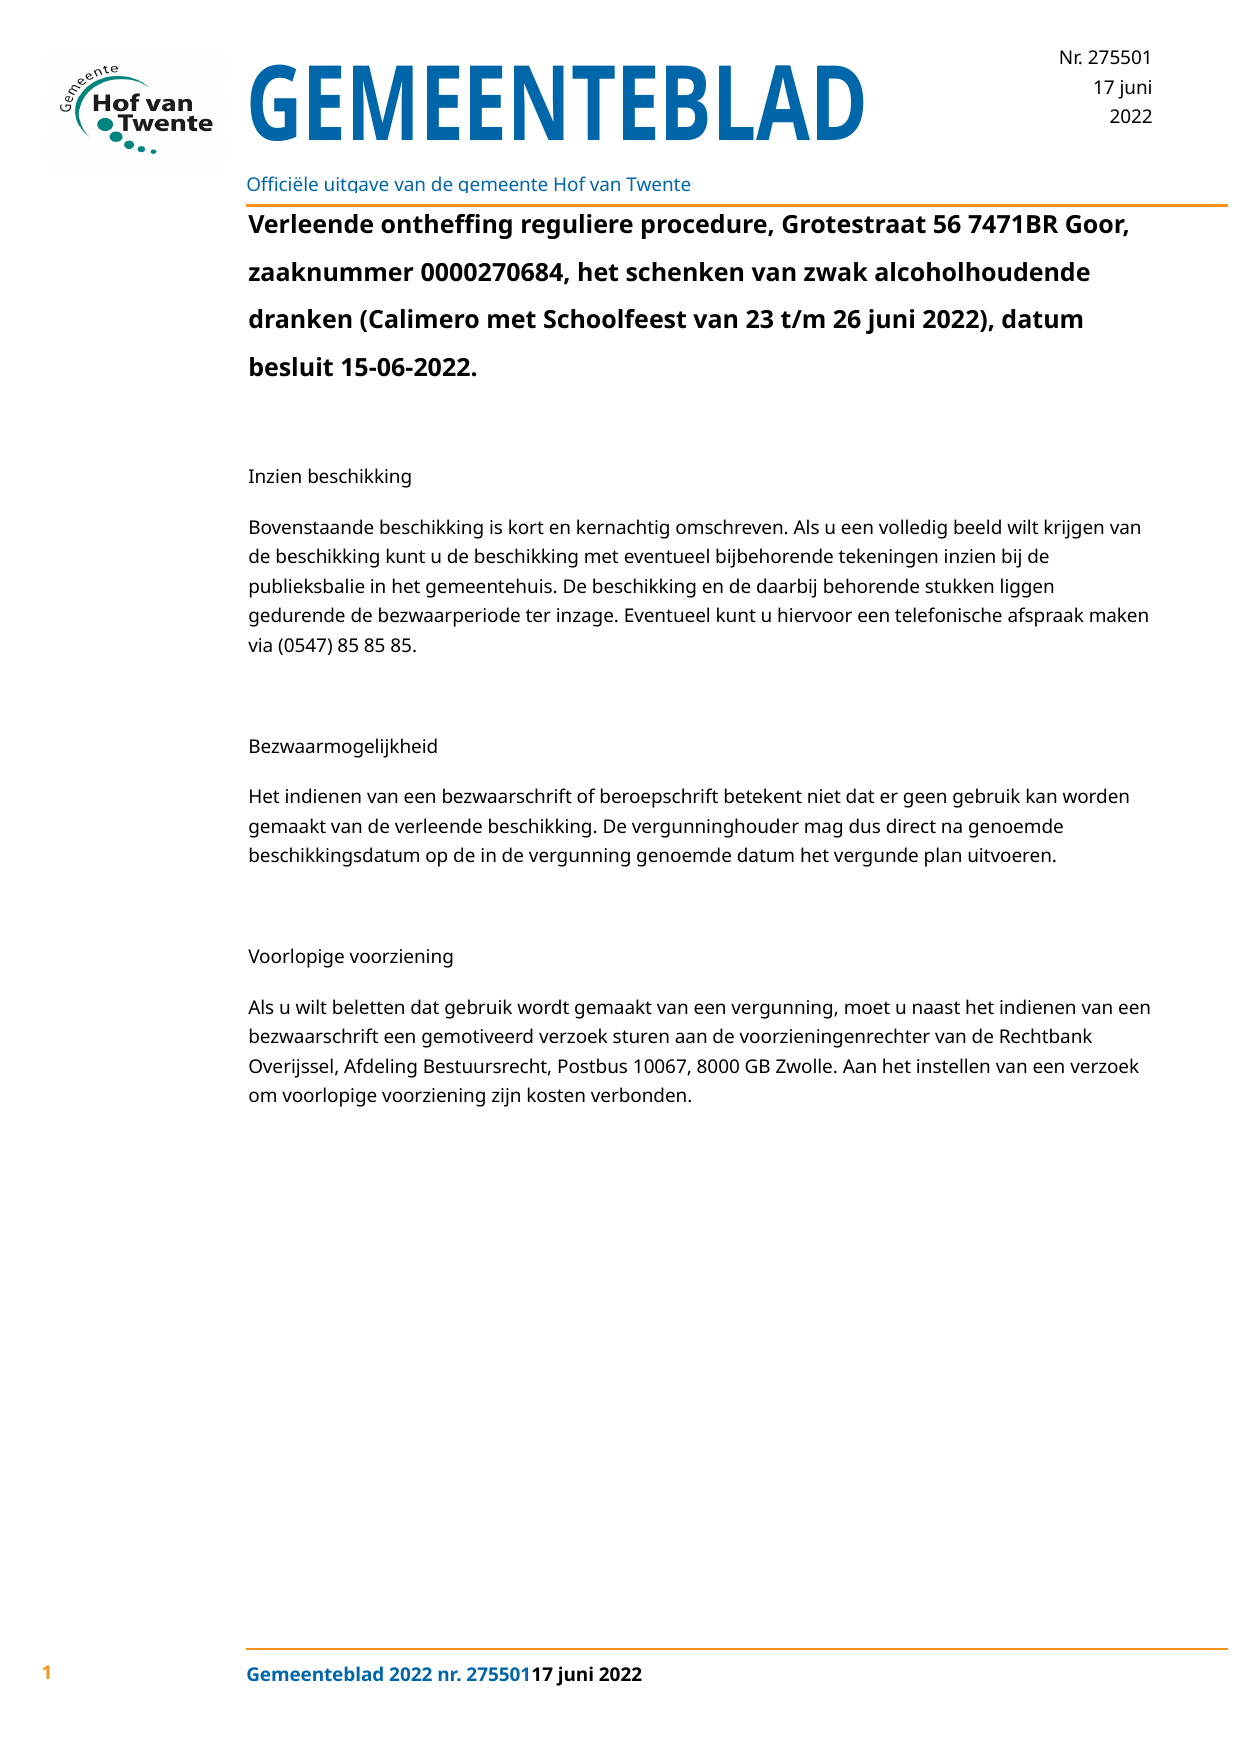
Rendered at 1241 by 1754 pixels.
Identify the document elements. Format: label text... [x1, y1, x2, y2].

picture [41, 47, 231, 172]
text Verleende ontheffing reguliere procedure, Grotestraat 56 7471BR Goor, zaaknummer 0000270684, het schenken van zwak alcoholhoudende dranken (Calimero met Schoolfeest van 23 t/m 26 juni 2022), datum besluit 15-06-2022. [248, 207, 1152, 384]
text Bovenstaande beschikking is kort en kernachtig omschreven. Als u een volledig beeld wilt krijgen van de beschikking kunt u de beschikking met eventueel bijbehorende tekeningen inzien bij de publieksbalie in het gemeentehuis. De beschikking en de daarbij behorende stukken liggen gedurende de bezwaarperiode ter inzage. Eventueel kunt u hiervoor een telefonische afspraak maken via (0547) 85 85 85. [248, 514, 1152, 658]
text Voorlopige voorziening [248, 943, 1152, 969]
text Als u wilt beletten dat gebruik wordt gemaakt van een vergunning, moet u naast het indienen van een bezwaarschrift een gemotiveerd verzoek sturen aan de voorzieningenrechter van de Rechtbank Overijssel, Afdeling Bestuursrecht, Postbus 10067, 8000 GB Zwolle. Aan het instellen van een verzoek om voorlopige voorziening zijn kosten verbonden. [248, 994, 1152, 1108]
text Het indienen van een bezwaarschrift of beroepschrift betekent niet dat er geen gebruik kan worden gemaakt van de verleende beschikking. De vergunninghouder mag dus direct na genoemde beschikkingsdatum op de in de vergunning genoemde datum het vergunde plan uitvoeren. [248, 783, 1152, 868]
text Inzien beschikking [248, 463, 1152, 489]
text Bezwaarmogelijkheid [248, 733, 1152, 759]
